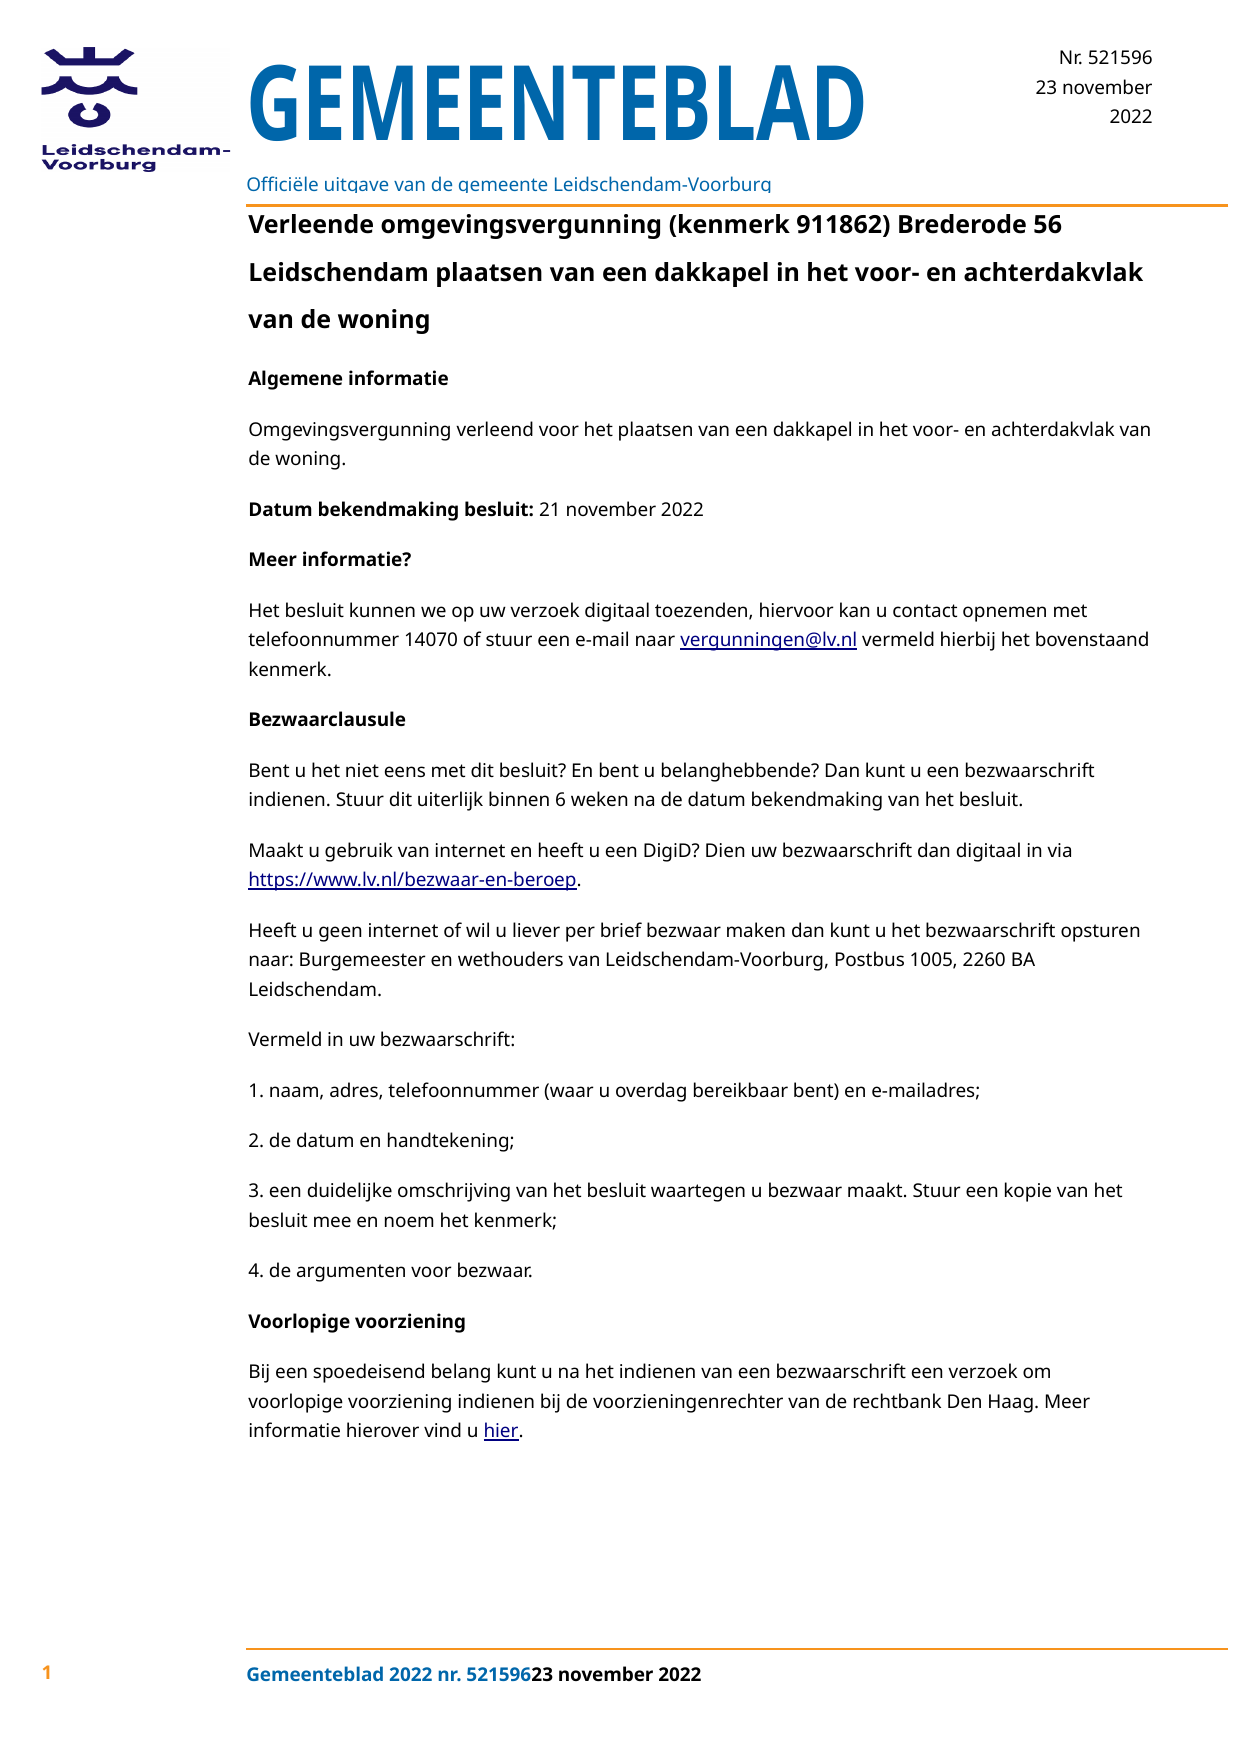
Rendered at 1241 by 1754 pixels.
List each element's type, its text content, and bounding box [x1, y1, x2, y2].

text Bezwaarclausule [248, 706, 1152, 732]
text Algemene informatie [248, 366, 1152, 391]
text Verleende omgevingsvergunning (kenmerk 911862) Brederode 56 Leidschendam plaatsen van een dakkapel in het voor- en achterdakvlak van de woning [248, 207, 1152, 336]
text Bent u het niet eens met dit besluit? En bent u belanghebbende? Dan kunt u een bezwaarschrift indienen. Stuur dit uiterlijk binnen 6 weken na de datum bekendmaking van het besluit. [248, 757, 1152, 812]
text Het besluit kunnen we op uw verzoek digitaal toezenden, hiervoor kan u contact opnemen met telefoonnummer 14070 of stuur een e-mail naar vergunningen@lv.nl vermeld hierbij het bovenstaand kenmerk. [248, 597, 1152, 682]
picture [41, 47, 231, 172]
text Maakt u gebruik van internet en heeft u een DigiD? Dien uw bezwaarschrift dan digitaal in via https://www.lv.nl/bezwaar-en-beroep. [248, 837, 1152, 892]
text 3. een duidelijke omschrijving van het besluit waartegen u bezwaar maakt. Stuur een kopie van het besluit mee en noem het kenmerk; [248, 1178, 1152, 1233]
text 2. de datum en handtekening; [248, 1127, 1152, 1153]
text Vermeld in uw bezwaarschrift: [248, 1026, 1152, 1052]
text Datum bekendmaking besluit: 21 november 2022 [248, 496, 1152, 522]
text Heeft u geen internet of wil u liever per brief bezwaar maken dan kunt u het bezwaarschrift opsturen naar: Burgemeester en wethouders van Leidschendam-Voorburg, Postbus 1005, 2260 BA Leidschendam. [248, 917, 1152, 1002]
text Omgevingsvergunning verleend voor het plaatsen van een dakkapel in het voor- en achterdakvlak van de woning. [248, 416, 1152, 471]
text Voorlopige voorziening [248, 1308, 1152, 1334]
text 1. naam, adres, telefoonnummer (waar u overdag bereikbaar bent) en e-mailadres; [248, 1077, 1152, 1102]
text Meer informatie? [248, 546, 1152, 572]
text Bij een spoedeisend belang kunt u na het indienen van een bezwaarschrift een verzoek om voorlopige voorziening indienen bij de voorzieningenrechter van de rechtbank Den Haag. Meer informatie hierover vind u hier. [248, 1358, 1152, 1443]
text 4. de argumenten voor bezwaar. [248, 1258, 1152, 1283]
